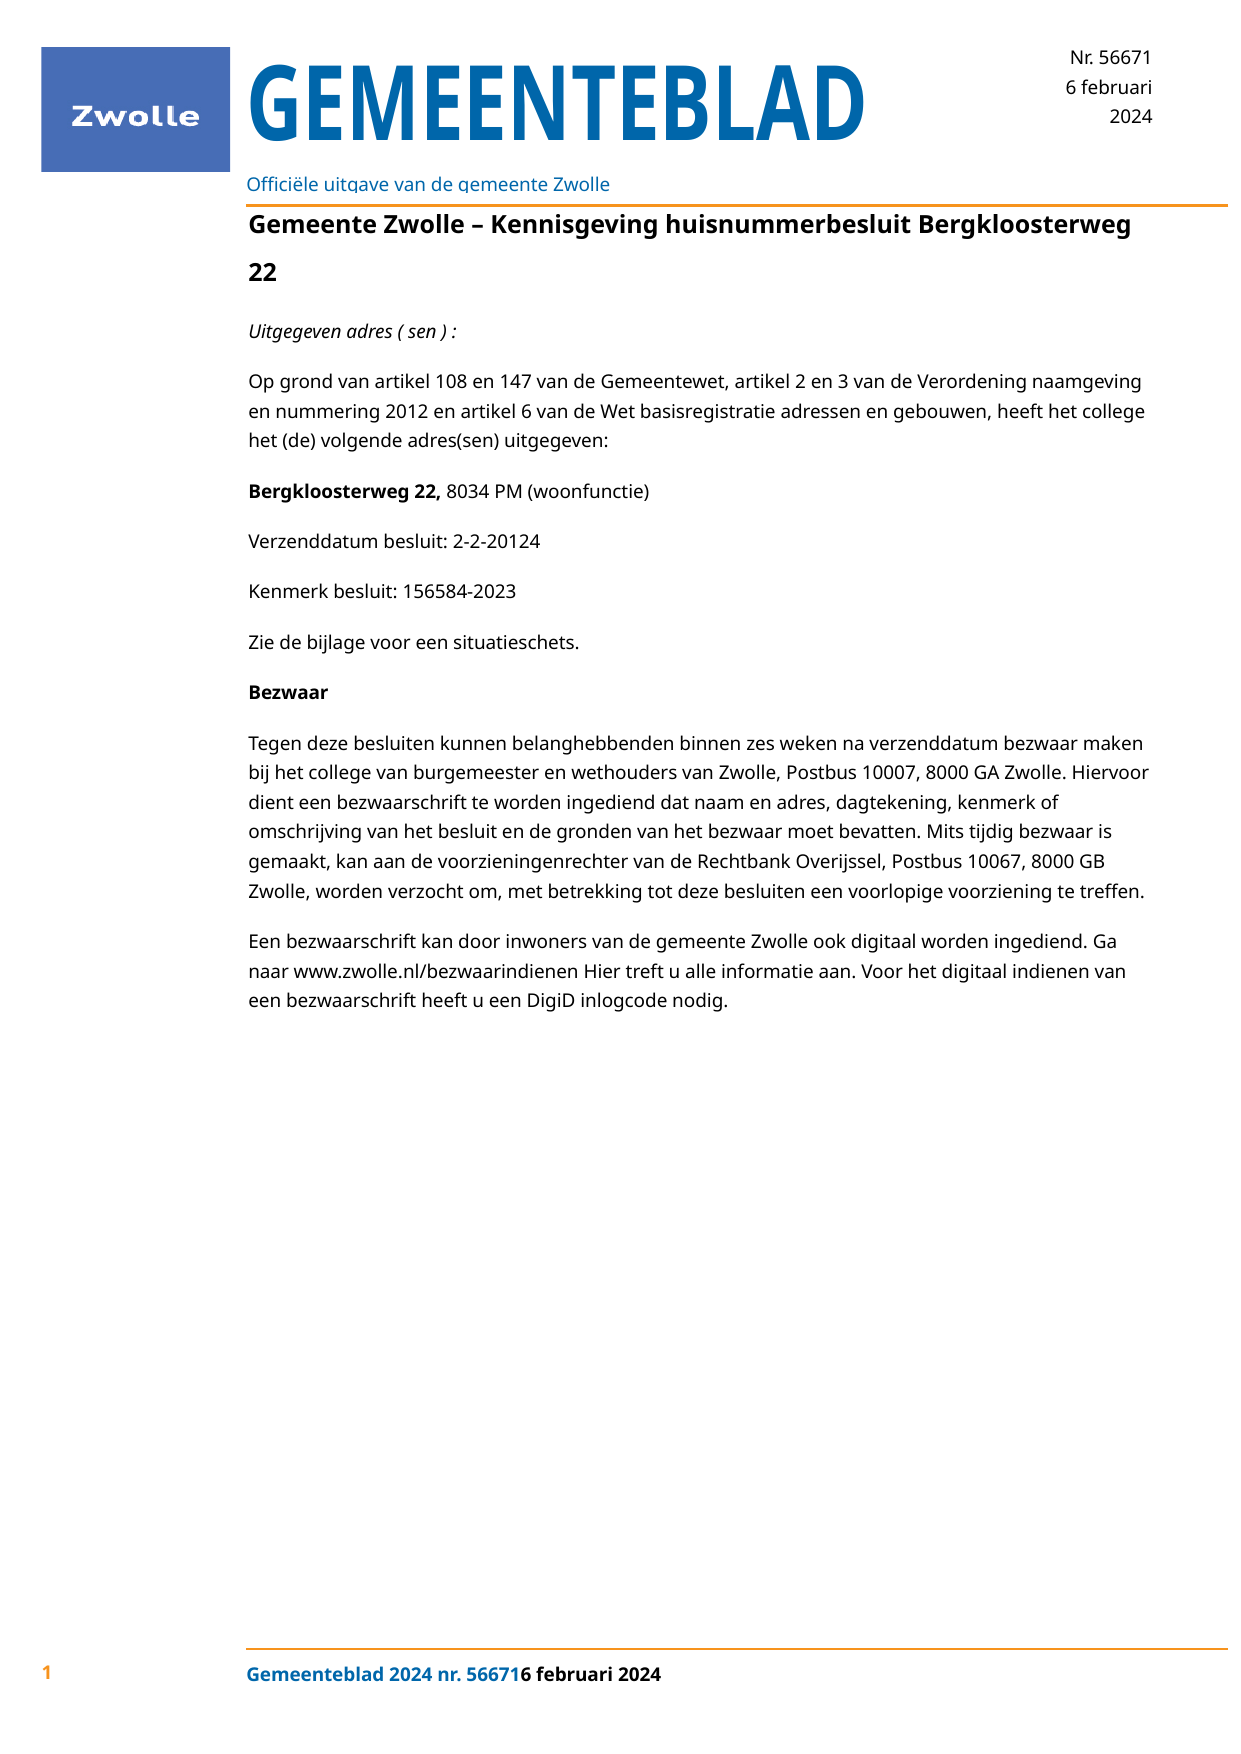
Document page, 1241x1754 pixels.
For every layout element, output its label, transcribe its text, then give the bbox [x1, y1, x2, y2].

text Gemeente Zwolle – Kennisgeving huisnummerbesluit Bergkloosterweg 22 [248, 207, 1152, 288]
text Zie de bijlage voor een situatieschets. [248, 629, 1152, 655]
text Op grond van artikel 108 en 147 van de Gemeentewet, artikel 2 en 3 van de Verordening naamgeving en nummering 2012 en artikel 6 van de Wet basisregistratie adressen en gebouwen, heeft het college het (de) volgende adres(sen) uitgegeven: [248, 368, 1152, 453]
picture [41, 47, 231, 172]
text Verzenddatum besluit: 2-2-20124 [248, 528, 1152, 554]
text Uitgegeven adres ( sen ) : [248, 318, 1152, 344]
text Een bezwaarschrift kan door inwoners van de gemeente Zwolle ook digitaal worden ingediend. Ga naar www.zwolle.nl/bezwaarindienen Hier treft u alle informatie aan. Voor het digitaal indienen van een bezwaarschrift heeft u een DigiD inlogcode nodig. [248, 928, 1152, 1013]
text Bergkloosterweg 22, 8034 PM (woonfunctie) [248, 478, 1152, 504]
text Bezwaar [248, 679, 1152, 705]
text Tegen deze besluiten kunnen belanghebbenden binnen zes weken na verzenddatum bezwaar maken bij het college van burgemeester en wethouders van Zwolle, Postbus 10007, 8000 GA Zwolle. Hiervoor dient een bezwaarschrift te worden ingediend dat naam en adres, dagtekening, kenmerk of omschrijving van het besluit en de gronden van het bezwaar moet bevatten. Mits tijdig bezwaar is gemaakt, kan aan de voorzieningenrechter van de Rechtbank Overijssel, Postbus 10067, 8000 GB Zwolle, worden verzocht om, met betrekking tot deze besluiten een voorlopige voorziening te treffen. [248, 730, 1152, 904]
text Kenmerk besluit: 156584-2023 [248, 579, 1152, 604]
